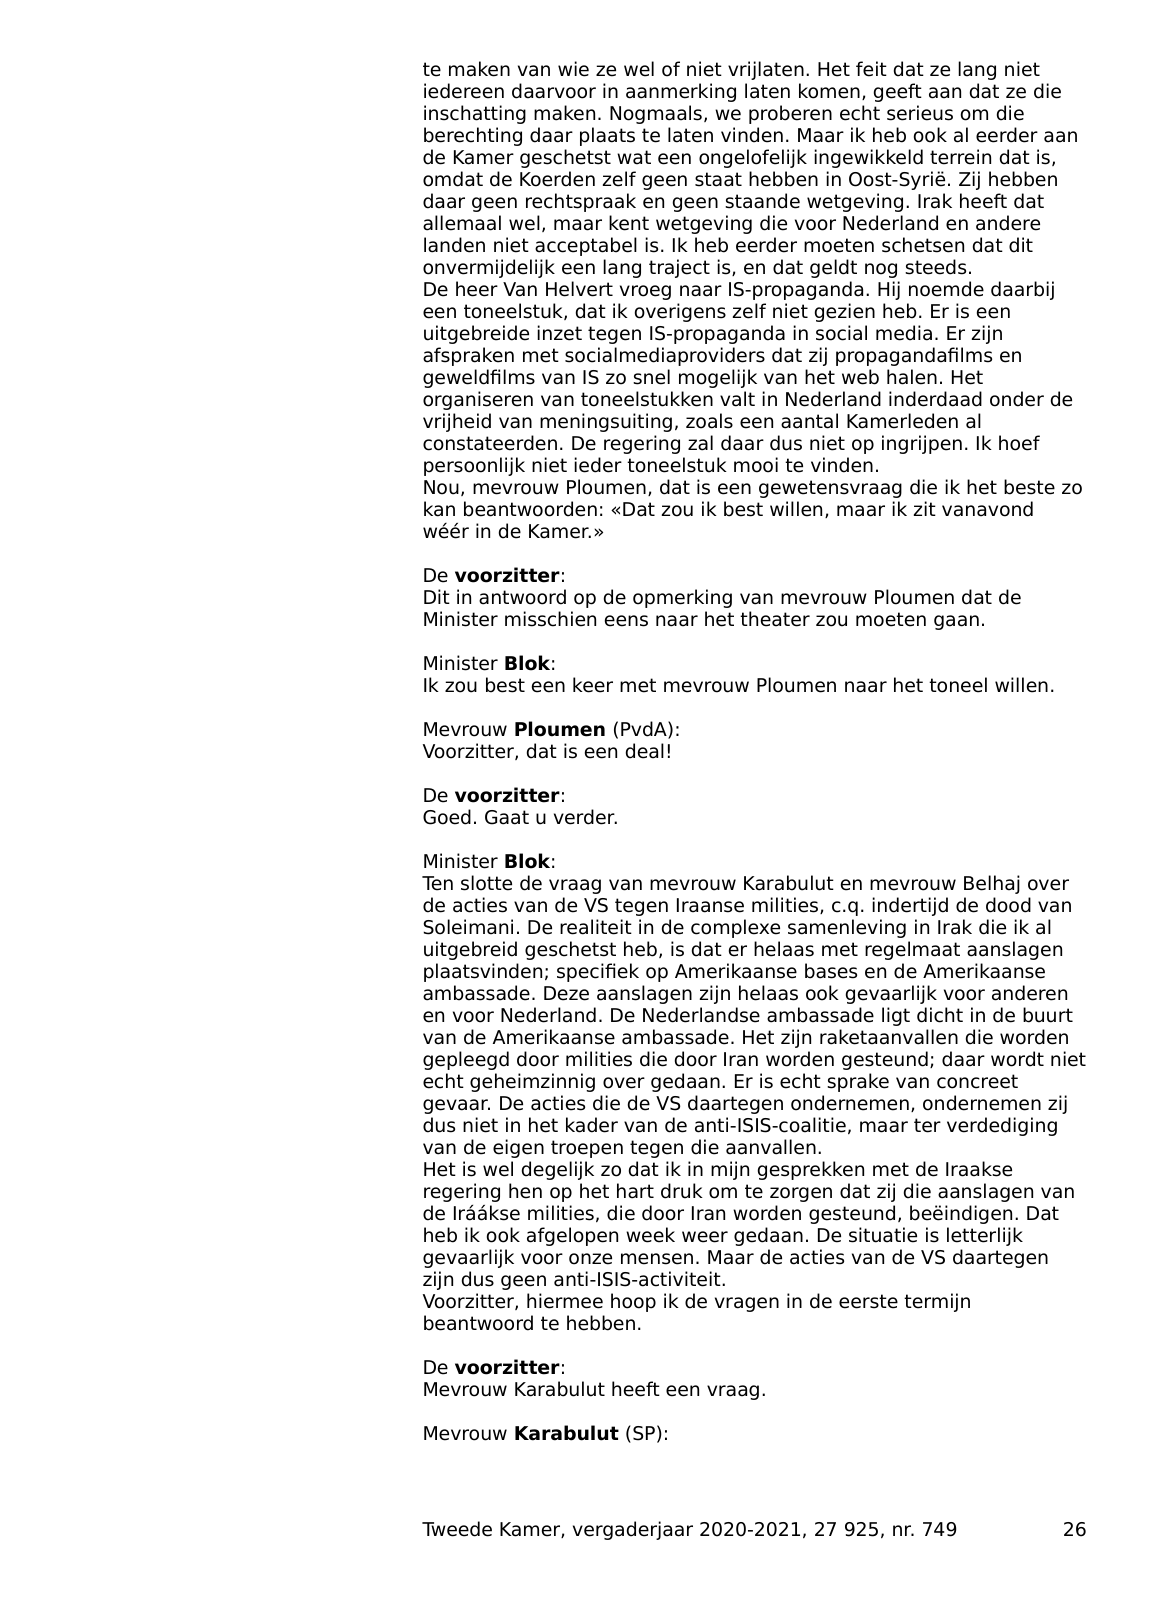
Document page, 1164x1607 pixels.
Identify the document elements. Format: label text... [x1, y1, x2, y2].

text Mevrouw Ploumen (PvdA): [422, 719, 1087, 741]
text Goed. Gaat u verder. [422, 807, 1087, 829]
text Mevrouw Karabulut (SP): [422, 1423, 1087, 1445]
text Ik zou best een keer met mevrouw Ploumen naar het toneel willen. [422, 675, 1087, 697]
text De heer Van Helvert vroeg naar IS-propaganda. Hij noemde daarbij een toneelstuk, dat ik overigens zelf niet gezien heb. Er is een uitgebreide inzet tegen IS-propaganda in social media. Er zijn afspraken met socialmediaproviders dat zij propagandafilms en geweldfilms van IS zo snel mogelijk van het web halen. Het organiseren van toneelstukken valt in Nederland inderdaad onder de vrijheid van meningsuiting, zoals een aantal Kamerleden al constateerden. De regering zal daar dus niet op ingrijpen. Ik hoef persoonlijk niet ieder toneelstuk mooi te vinden. [422, 279, 1087, 477]
text Mevrouw Karabulut heeft een vraag. [422, 1379, 1087, 1401]
text Minister Blok: [422, 653, 1087, 675]
text De voorzitter: [422, 785, 1087, 807]
text De voorzitter: [422, 565, 1087, 587]
text Ten slotte de vraag van mevrouw Karabulut en mevrouw Belhaj over de acties van de VS tegen Iraanse milities, c.q. indertijd de dood van Soleimani. De realiteit in de complexe samenleving in Irak die ik al uitgebreid geschetst heb, is dat er helaas met regelmaat aanslagen plaatsvinden; specifiek op Amerikaanse bases en de Amerikaanse ambassade. Deze aanslagen zijn helaas ook gevaarlijk voor anderen en voor Nederland. De Nederlandse ambassade ligt dicht in de buurt van de Amerikaanse ambassade. Het zijn raketaanvallen die worden gepleegd door milities die door Iran worden gesteund; daar wordt niet echt geheimzinnig over gedaan. Er is echt sprake van concreet gevaar. De acties die de VS daartegen ondernemen, ondernemen zij dus niet in het kader van de anti-ISIS-coalitie, maar ter verdediging van de eigen troepen tegen die aanvallen. [422, 873, 1087, 1159]
text Minister Blok: [422, 851, 1087, 873]
text te maken van wie ze wel of niet vrijlaten. Het feit dat ze lang niet iedereen daarvoor in aanmerking laten komen, geeft aan dat ze die inschatting maken. Nogmaals, we proberen echt serieus om die berechting daar plaats te laten vinden. Maar ik heb ook al eerder aan de Kamer geschetst wat een ongelofelijk ingewikkeld terrein dat is, omdat de Koerden zelf geen staat hebben in Oost-Syrië. Zij hebben daar geen rechtspraak en geen staande wetgeving. Irak heeft dat allemaal wel, maar kent wetgeving die voor Nederland en andere landen niet acceptabel is. Ik heb eerder moeten schetsen dat dit onvermijdelijk een lang traject is, en dat geldt nog steeds. [422, 59, 1087, 279]
text Voorzitter, dat is een deal! [422, 741, 1087, 763]
text Het is wel degelijk zo dat ik in mijn gesprekken met de Iraakse regering hen op het hart druk om te zorgen dat zij die aanslagen van de Iráákse milities, die door Iran worden gesteund, beëindigen. Dat heb ik ook afgelopen week weer gedaan. De situatie is letterlijk gevaarlijk voor onze mensen. Maar de acties van de VS daartegen zijn dus geen anti-ISIS-activiteit. [422, 1159, 1087, 1291]
text Nou, mevrouw Ploumen, dat is een gewetensvraag die ik het beste zo kan beantwoorden: «Dat zou ik best willen, maar ik zit vanavond wéér in de Kamer.» [422, 477, 1087, 543]
text De voorzitter: [422, 1357, 1087, 1379]
text Dit in antwoord op de opmerking van mevrouw Ploumen dat de Minister misschien eens naar het theater zou moeten gaan. [422, 587, 1087, 631]
text Voorzitter, hiermee hoop ik de vragen in de eerste termijn beantwoord te hebben. [422, 1291, 1087, 1335]
